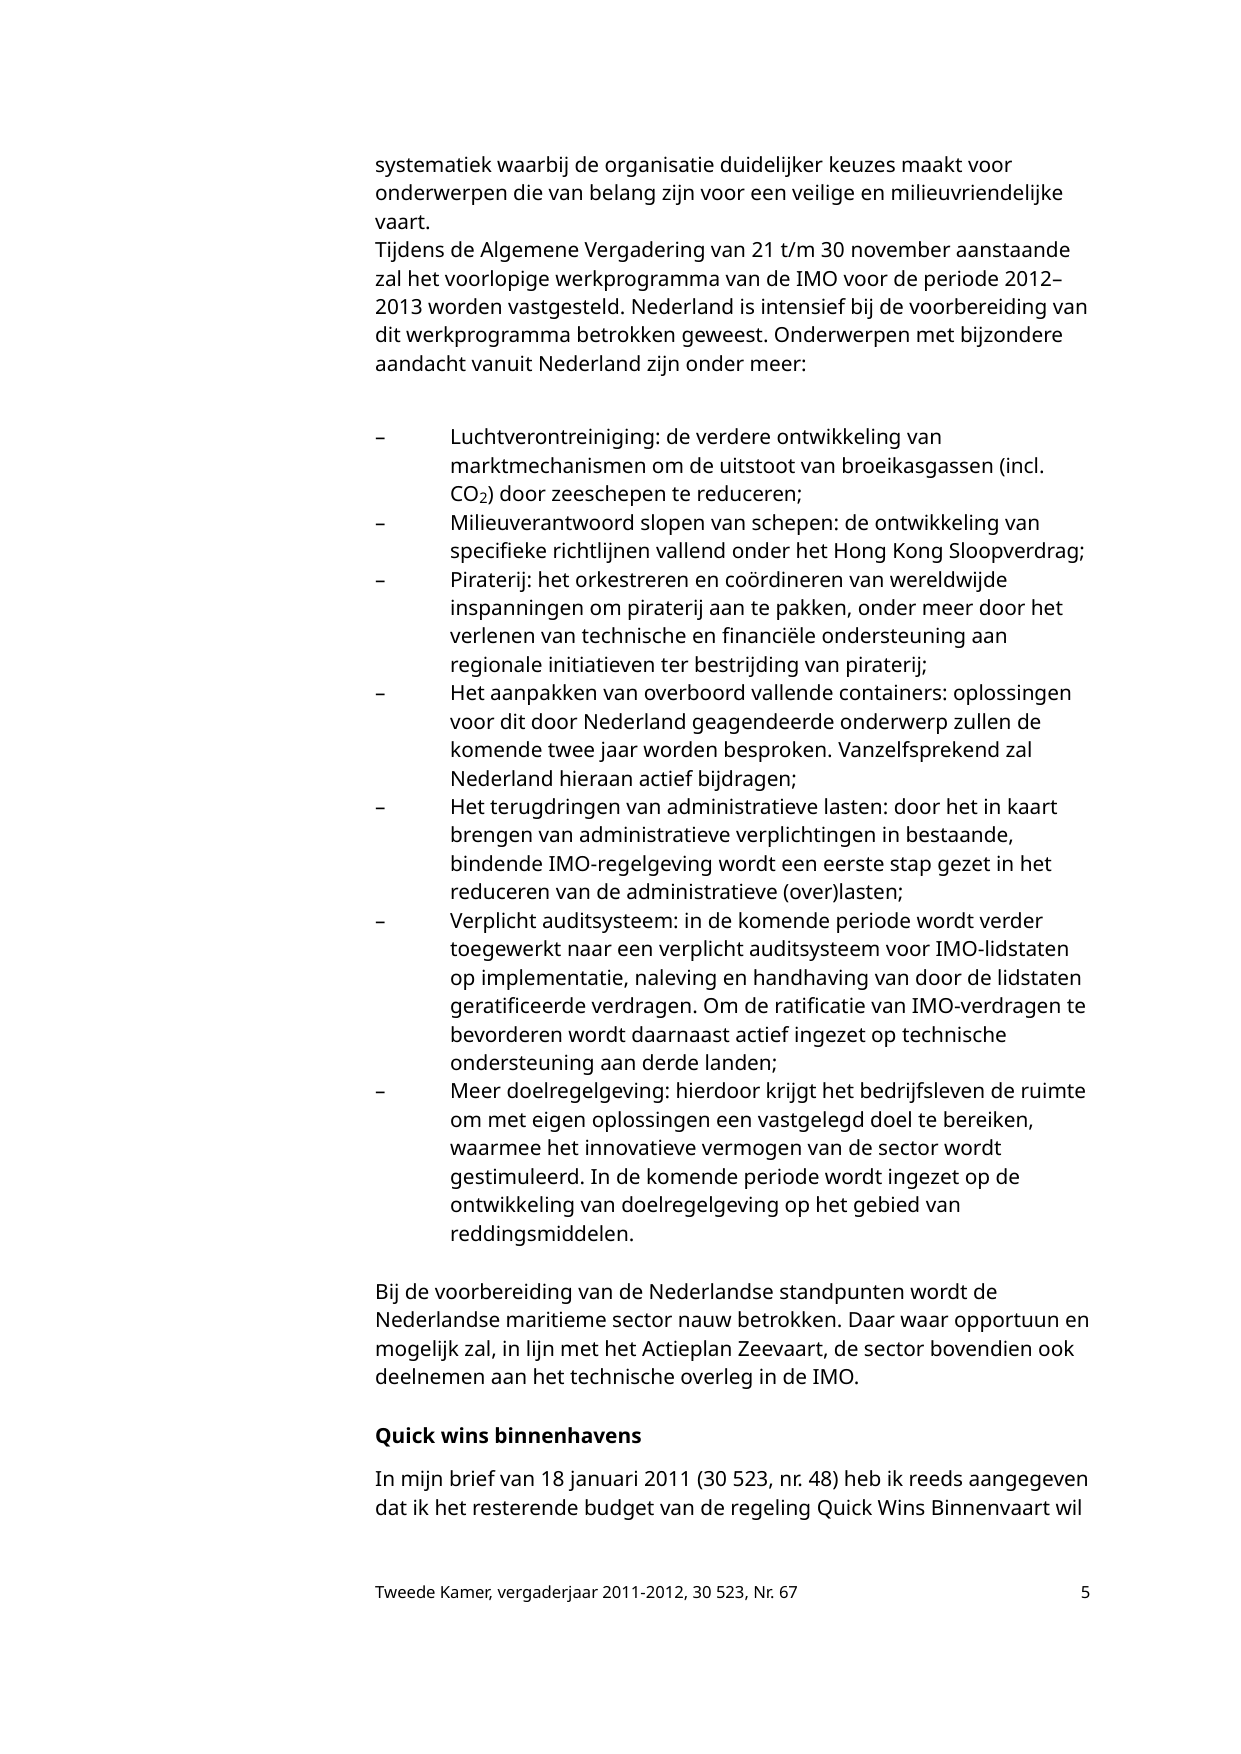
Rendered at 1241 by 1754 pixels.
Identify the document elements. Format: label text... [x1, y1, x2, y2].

list Milieuverantwoord slopen van schepen: de ontwikkeling van specifieke richtlijnen vallend onder het Hong Kong Sloopverdrag; [375, 508, 1090, 565]
list Piraterij: het orkestreren en coördineren van wereldwijde inspanningen om piraterij aan te pakken, onder meer door het verlenen van technische en financiële ondersteuning aan regionale initiatieven ter bestrijding van piraterij; [375, 565, 1090, 678]
list Het terugdringen van administratieve lasten: door het in kaart brengen van administratieve verplichtingen in bestaande, bindende IMO-regelgeving wordt een eerste stap gezet in het reduceren van de administratieve (over)lasten; [375, 792, 1090, 906]
list Verplicht auditsysteem: in de komende periode wordt verder toegewerkt naar een verplicht auditsysteem voor IMO-lidstaten op implementatie, naleving en handhaving van door de lidstaten geratificeerde verdragen. Om de ratificatie van IMO-verdragen te bevorderen wordt daarnaast actief ingezet op technische ondersteuning aan derde landen; [375, 906, 1090, 1077]
list Het aanpakken van overboord vallende containers: oplossingen voor dit door Nederland geagendeerde onderwerp zullen de komende twee jaar worden besproken. Vanzelfsprekend zal Nederland hieraan actief bijdragen; [375, 678, 1090, 792]
list Meer doelregelgeving: hierdoor krijgt het bedrijfsleven de ruimte om met eigen oplossingen een vastgelegd doel te bereiken, waarmee het innovatieve vermogen van de sector wordt gestimuleerd. In de komende periode wordt ingezet op de ontwikkeling van doelregelgeving op het gebied van reddingsmiddelen. [375, 1077, 1090, 1247]
text In mijn brief van 18 januari 2011 (30 523, nr. 48) heb ik reeds aangegeven dat ik het resterende budget van de regeling Quick Wins Binnenvaart wil [375, 1464, 1090, 1521]
list Luchtverontreiniging: de verdere ontwikkeling van marktmechanismen om de uitstoot van broeikasgassen (incl. CO2) door zeeschepen te reduceren; [375, 422, 1090, 508]
text Tijdens de Algemene Vergadering van 21 t/m 30 november aanstaande zal het voorlopige werkprogramma van de IMO voor de periode 2012–2013 worden vastgesteld. Nederland is intensief bij de voorbereiding van dit werkprogramma betrokken geweest. Onderwerpen met bijzondere aandacht vanuit Nederland zijn onder meer: [375, 235, 1090, 377]
text Bij de voorbereiding van de Nederlandse standpunten wordt de Nederlandse maritieme sector nauw betrokken. Daar waar opportuun en mogelijk zal, in lijn met het Actieplan Zeevaart, de sector bovendien ook deelnemen aan het technische overleg in de IMO. [375, 1277, 1090, 1391]
text systematiek waarbij de organisatie duidelijker keuzes maakt voor onderwerpen die van belang zijn voor een veilige en milieuvriendelijke vaart. [375, 150, 1090, 235]
text Quick wins binnenhavens [375, 1421, 1090, 1449]
